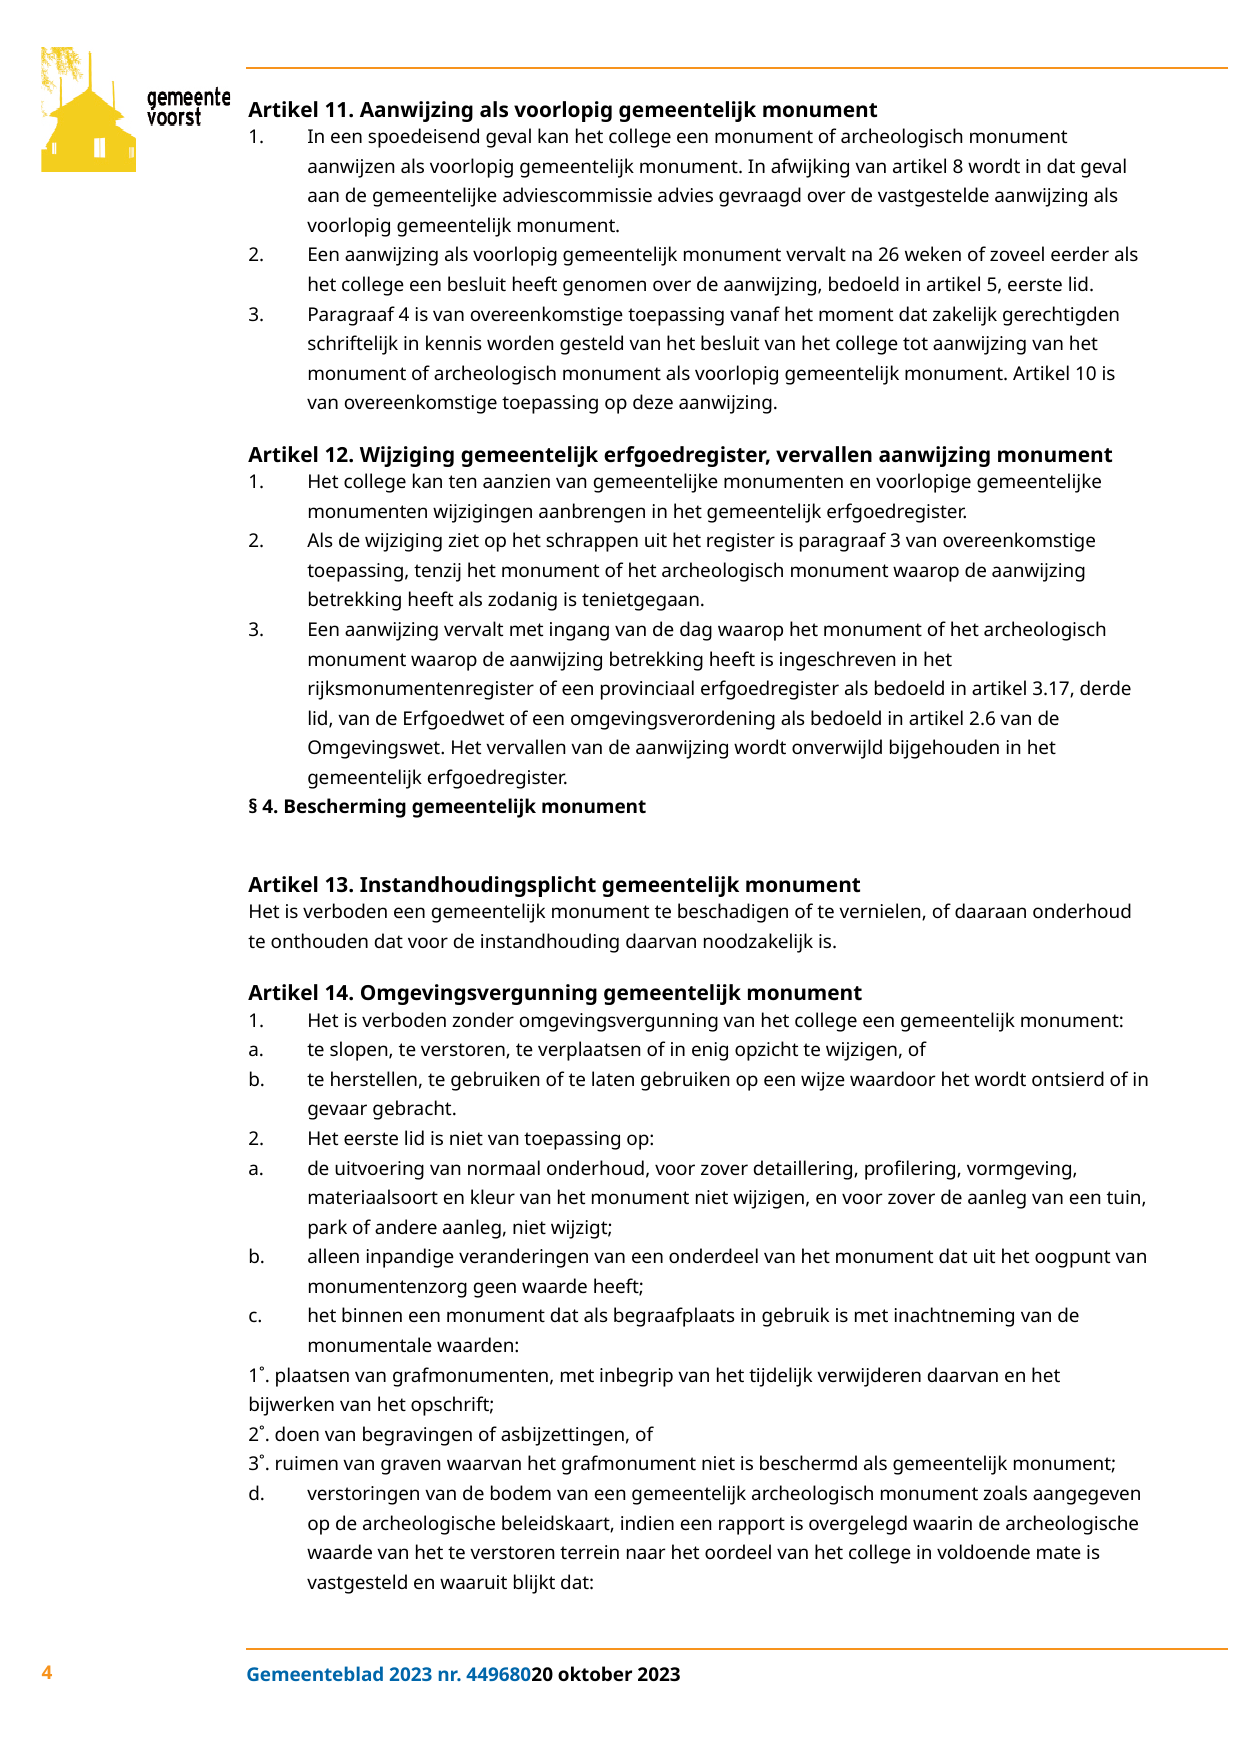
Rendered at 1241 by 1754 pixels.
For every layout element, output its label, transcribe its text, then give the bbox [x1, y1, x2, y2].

list de uitvoering van normaal onderhoud, voor zover detaillering, profilering, vormgeving, materiaalsoort en kleur van het monument niet wijzigen, en voor zover de aanleg van een tuin, park of andere aanleg, niet wijzigt; [248, 1155, 1152, 1239]
text 2˚. doen van begravingen of asbijzettingen, of [248, 1421, 1152, 1447]
list Een aanwijzing als voorlopig gemeentelijk monument vervalt na 26 weken of zoveel eerder als het college een besluit heeft genomen over de aanwijzing, bedoeld in artikel 5, eerste lid. [248, 242, 1152, 297]
list Een aanwijzing vervalt met ingang van de dag waarop het monument of het archeologisch monument waarop de aanwijzing betrekking heeft is ingeschreven in het rijksmonumentenregister of een provinciaal erfgoedregister als bedoeld in artikel 3.17, derde lid, van de Erfgoedwet of een omgevingsverordening als bedoeld in artikel 2.6 van de Omgevingswet. Het vervallen van de aanwijzing wordt onverwijld bijgehouden in het gemeentelijk erfgoedregister. [248, 616, 1152, 790]
list Het eerste lid is niet van toepassing op: [248, 1125, 1152, 1151]
list Paragraaf 4 is van overeenkomstige toepassing vanaf het moment dat zakelijk gerechtigden schriftelijk in kennis worden gesteld van het besluit van het college tot aanwijzing van het monument of archeologisch monument als voorlopig gemeentelijk monument. Artikel 10 is van overeenkomstige toepassing op deze aanwijzing. [248, 301, 1152, 415]
list Als de wijziging ziet op het schrappen uit het register is paragraaf 3 van overeenkomstige toepassing, tenzij het monument of het archeologisch monument waarop de aanwijzing betrekking heeft als zodanig is tenietgegaan. [248, 527, 1152, 612]
text Artikel 11. Aanwijzing als voorlopig gemeentelijk monument [248, 95, 1152, 123]
text Artikel 12. Wijziging gemeentelijk erfgoedregister, vervallen aanwijzing monument [248, 440, 1152, 468]
text 3˚. ruimen van graven waarvan het grafmonument niet is beschermd als gemeentelijk monument; [248, 1451, 1152, 1476]
list Het college kan ten aanzien van gemeentelijke monumenten en voorlopige gemeentelijke monumenten wijzigingen aanbrengen in het gemeentelijk erfgoedregister. [248, 468, 1152, 524]
text Artikel 14. Omgevingsvergunning gemeentelijk monument [248, 978, 1152, 1007]
text 1˚. plaatsen van grafmonumenten, met inbegrip van het tijdelijk verwijderen daarvan en het bijwerken van het opschrift; [248, 1362, 1152, 1417]
list het binnen een monument dat als begraafplaats in gebruik is met inachtneming van de monumentale waarden: [248, 1303, 1152, 1358]
picture [41, 47, 231, 172]
list In een spoedeisend geval kan het college een monument of archeologisch monument aanwijzen als voorlopig gemeentelijk monument. In afwijking van artikel 8 wordt in dat geval aan de gemeentelijke adviescommissie advies gevraagd over de vastgestelde aanwijzing als voorlopig gemeentelijk monument. [248, 123, 1152, 238]
list verstoringen van de bodem van een gemeentelijk archeologisch monument zoals aangegeven op de archeologische beleidskaart, indien een rapport is overgelegd waarin de archeologische waarde van het te verstoren terrein naar het oordeel van het college in voldoende mate is vastgesteld en waaruit blijkt dat: [248, 1480, 1152, 1594]
text Artikel 13. Instandhoudingsplicht gemeentelijk monument [248, 870, 1152, 898]
list Het is verboden zonder omgevingsvergunning van het college een gemeentelijk monument: [248, 1007, 1152, 1032]
list alleen inpandige veranderingen van een onderdeel van het monument dat uit het oogpunt van monumentenzorg geen waarde heeft; [248, 1243, 1152, 1299]
text Het is verboden een gemeentelijk monument te beschadigen of te vernielen, of daaraan onderhoud te onthouden dat voor de instandhouding daarvan noodzakelijk is. [248, 898, 1152, 954]
list te slopen, te verstoren, te verplaatsen of in enig opzicht te wijzigen, of [248, 1036, 1152, 1062]
list te herstellen, te gebruiken of te laten gebruiken op een wijze waardoor het wordt ontsierd of in gevaar gebracht. [248, 1066, 1152, 1121]
text § 4. Bescherming gemeentelijk monument [248, 794, 1152, 819]
